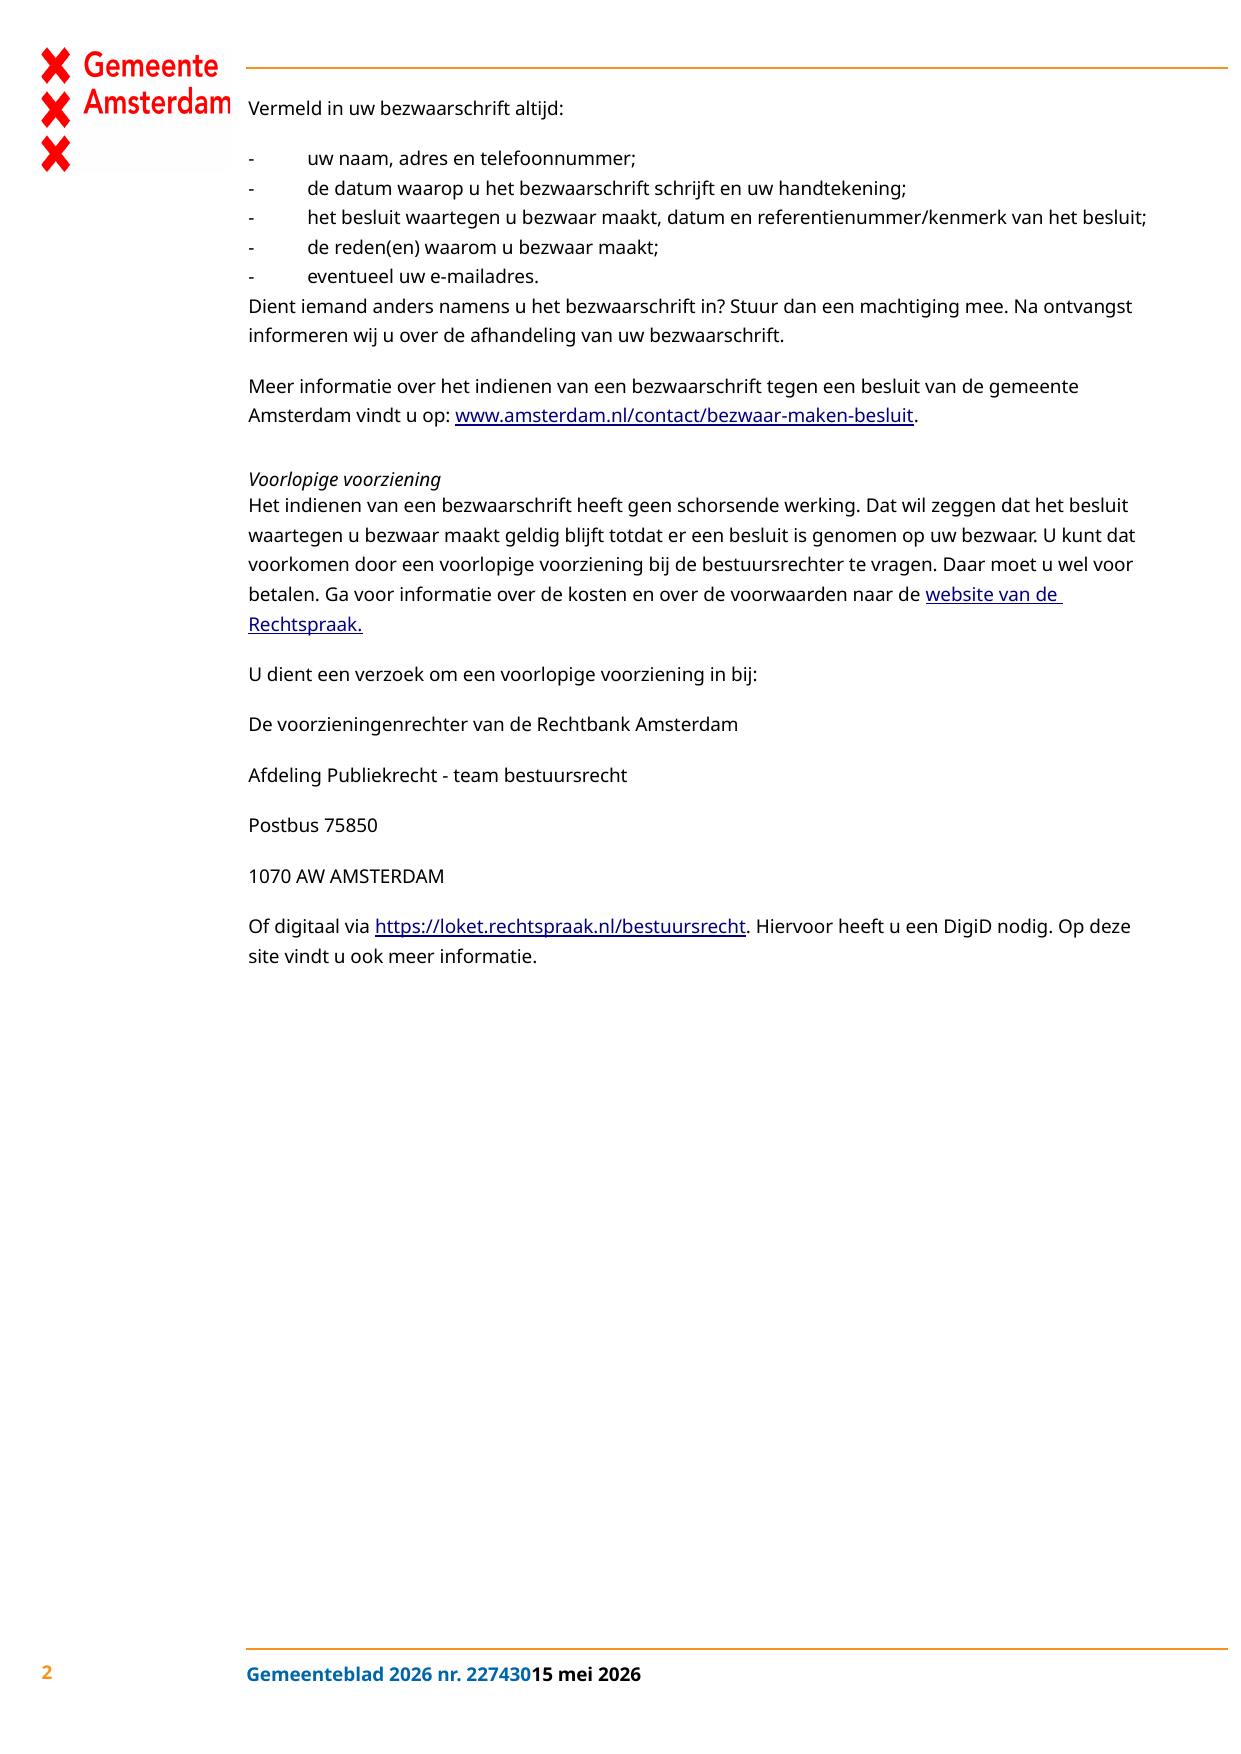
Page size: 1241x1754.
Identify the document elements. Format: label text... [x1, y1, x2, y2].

text U dient een verzoek om een voorlopige voorziening in bij: [248, 661, 1152, 687]
text De voorzieningenrechter van de Rechtbank Amsterdam [248, 712, 1152, 737]
text Afdeling Publiekrecht - team bestuursrecht [248, 762, 1152, 788]
text Meer informatie over het indienen van een bezwaarschrift tegen een besluit van de gemeente Amsterdam vindt u op: www.amsterdam.nl/contact/bezwaar-maken-besluit. [248, 373, 1152, 428]
text Postbus 75850 [248, 812, 1152, 838]
text 1070 AW AMSTERDAM [248, 863, 1152, 888]
text Dient iemand anders namens u het bezwaarschrift in? Stuur dan een machtiging mee. Na ontvangst informeren wij u over de afhandeling van uw bezwaarschrift. [248, 293, 1152, 348]
picture [41, 47, 231, 172]
text Of digitaal via https://loket.rechtspraak.nl/bestuursrecht. Hiervoor heeft u een DigiD nodig. Op deze site vindt u ook meer informatie. [248, 913, 1152, 968]
text Vermeld in uw bezwaarschrift altijd: [248, 95, 1152, 121]
list het besluit waartegen u bezwaar maakt, datum en referentienummer/kenmerk van het besluit; [248, 204, 1152, 230]
text Het indienen van een bezwaarschrift heeft geen schorsende werking. Dat wil zeggen dat het besluit waartegen u bezwaar maakt geldig blijft totdat er een besluit is genomen op uw bezwaar. U kunt dat voorkomen door een voorlopige voorziening bij de bestuursrechter te vragen. Daar moet u wel voor betalen. Ga voor informatie over de kosten en over de voorwaarden naar de website van de Rechtspraak. [248, 492, 1152, 636]
text Voorlopige voorziening [248, 467, 1152, 492]
list uw naam, adres en telefoonnummer; [248, 145, 1152, 171]
list eventueel uw e-mailadres. [248, 263, 1152, 289]
list de reden(en) waarom u bezwaar maakt; [248, 234, 1152, 260]
list de datum waarop u het bezwaarschrift schrijft en uw handtekening; [248, 175, 1152, 201]
